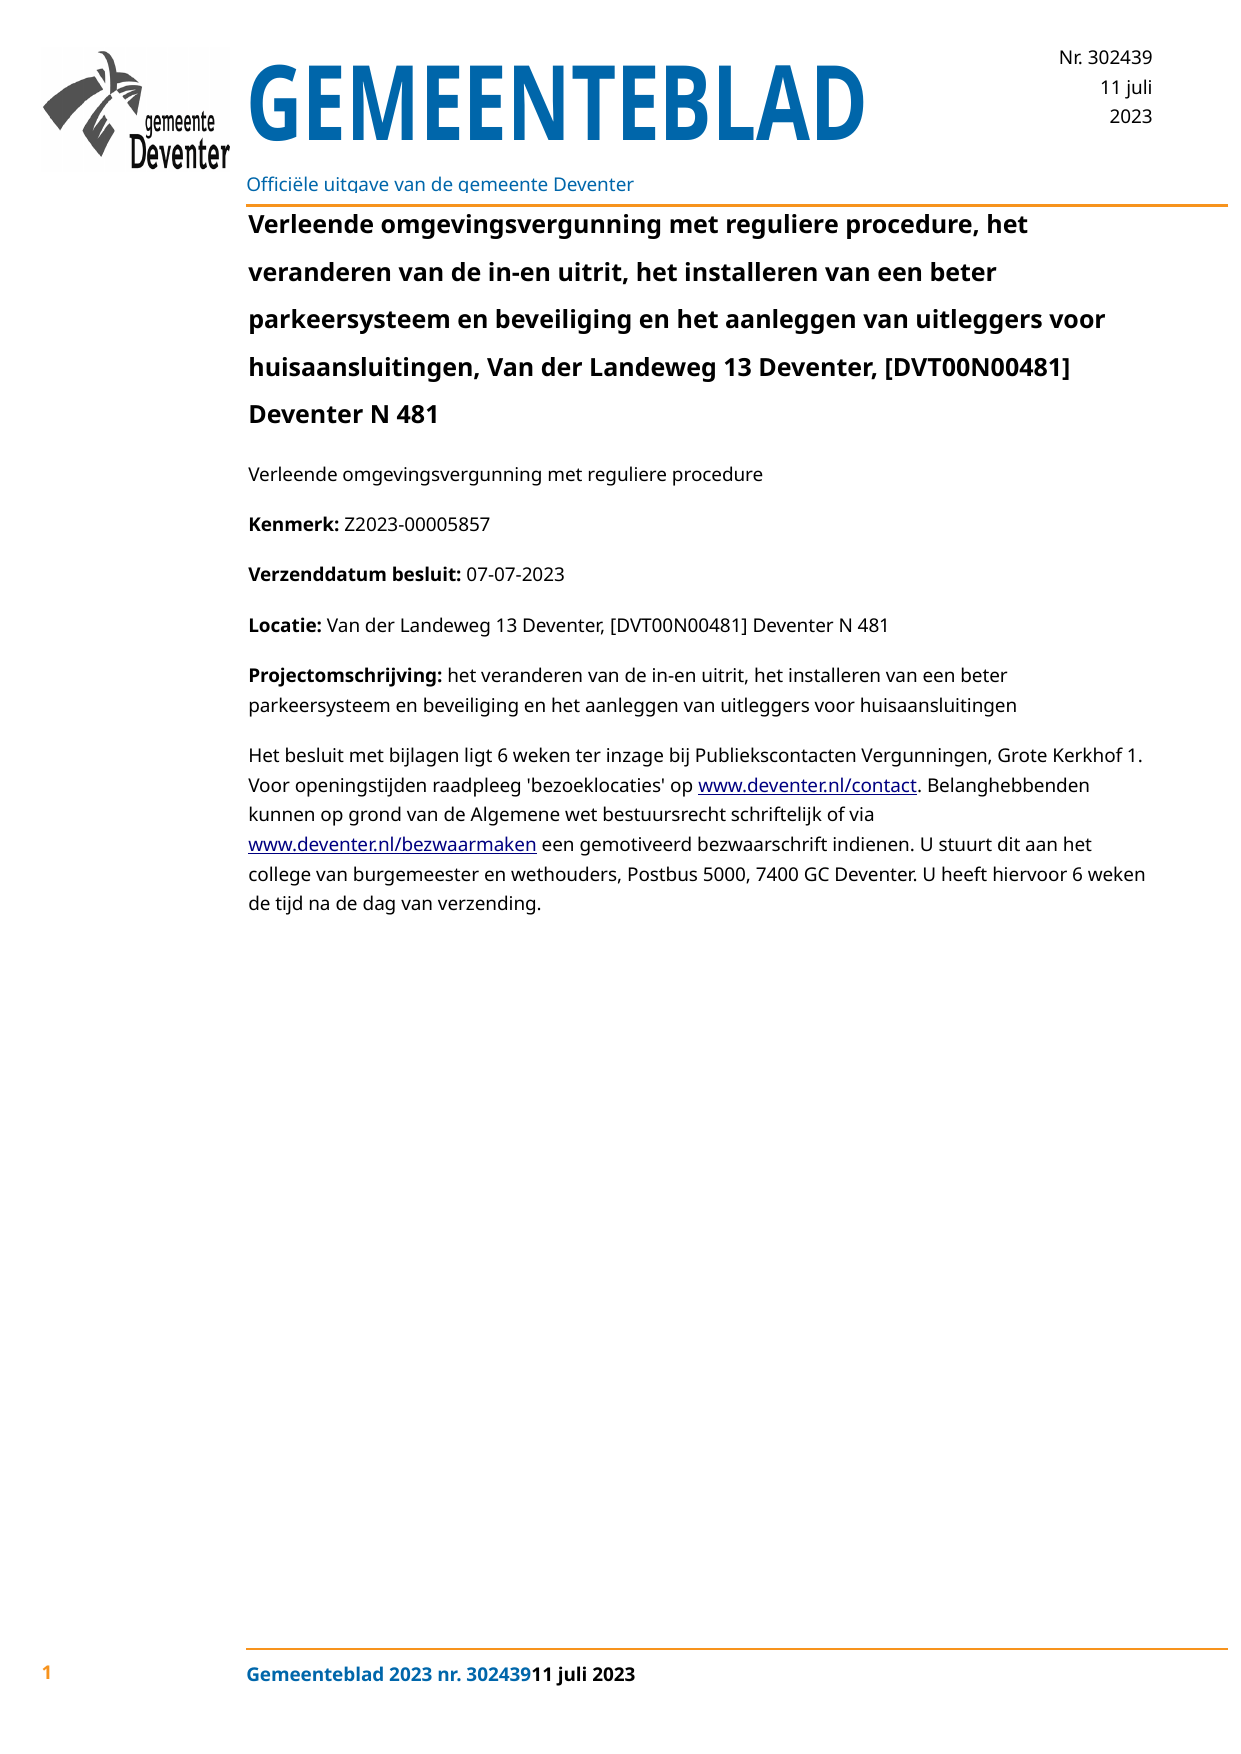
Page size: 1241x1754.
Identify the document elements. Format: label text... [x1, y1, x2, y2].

text Verleende omgevingsvergunning met reguliere procedure [248, 461, 1152, 486]
text Kenmerk: Z2023-00005857 [248, 511, 1152, 537]
picture [41, 47, 231, 172]
text Verzenddatum besluit: 07-07-2023 [248, 562, 1152, 587]
text Verleende omgevingsvergunning met reguliere procedure, het veranderen van de in-en uitrit, het installeren van een beter parkeersysteem en beveiliging en het aanleggen van uitleggers voor huisaansluitingen, Van der Landeweg 13 Deventer, [DVT00N00481] Deventer N 481 [248, 207, 1152, 431]
text Locatie: Van der Landeweg 13 Deventer, [DVT00N00481] Deventer N 481 [248, 612, 1152, 638]
text Projectomschrijving: het veranderen van de in-en uitrit, het installeren van een beter parkeersysteem en beveiliging en het aanleggen van uitleggers voor huisaansluitingen [248, 662, 1152, 718]
text Het besluit met bijlagen ligt 6 weken ter inzage bij Publiekscontacten Vergunningen, Grote Kerkhof 1. Voor openingstijden raadpleeg 'bezoeklocaties' op www.deventer.nl/contact. Belanghebbenden kunnen op grond van de Algemene wet bestuursrecht schriftelijk of via www.deventer.nl/bezwaarmaken een gemotiveerd bezwaarschrift indienen. U stuurt dit aan het college van burgemeester en wethouders, Postbus 5000, 7400 GC Deventer. U heeft hiervoor 6 weken de tijd na de dag van verzending. [248, 742, 1152, 916]
